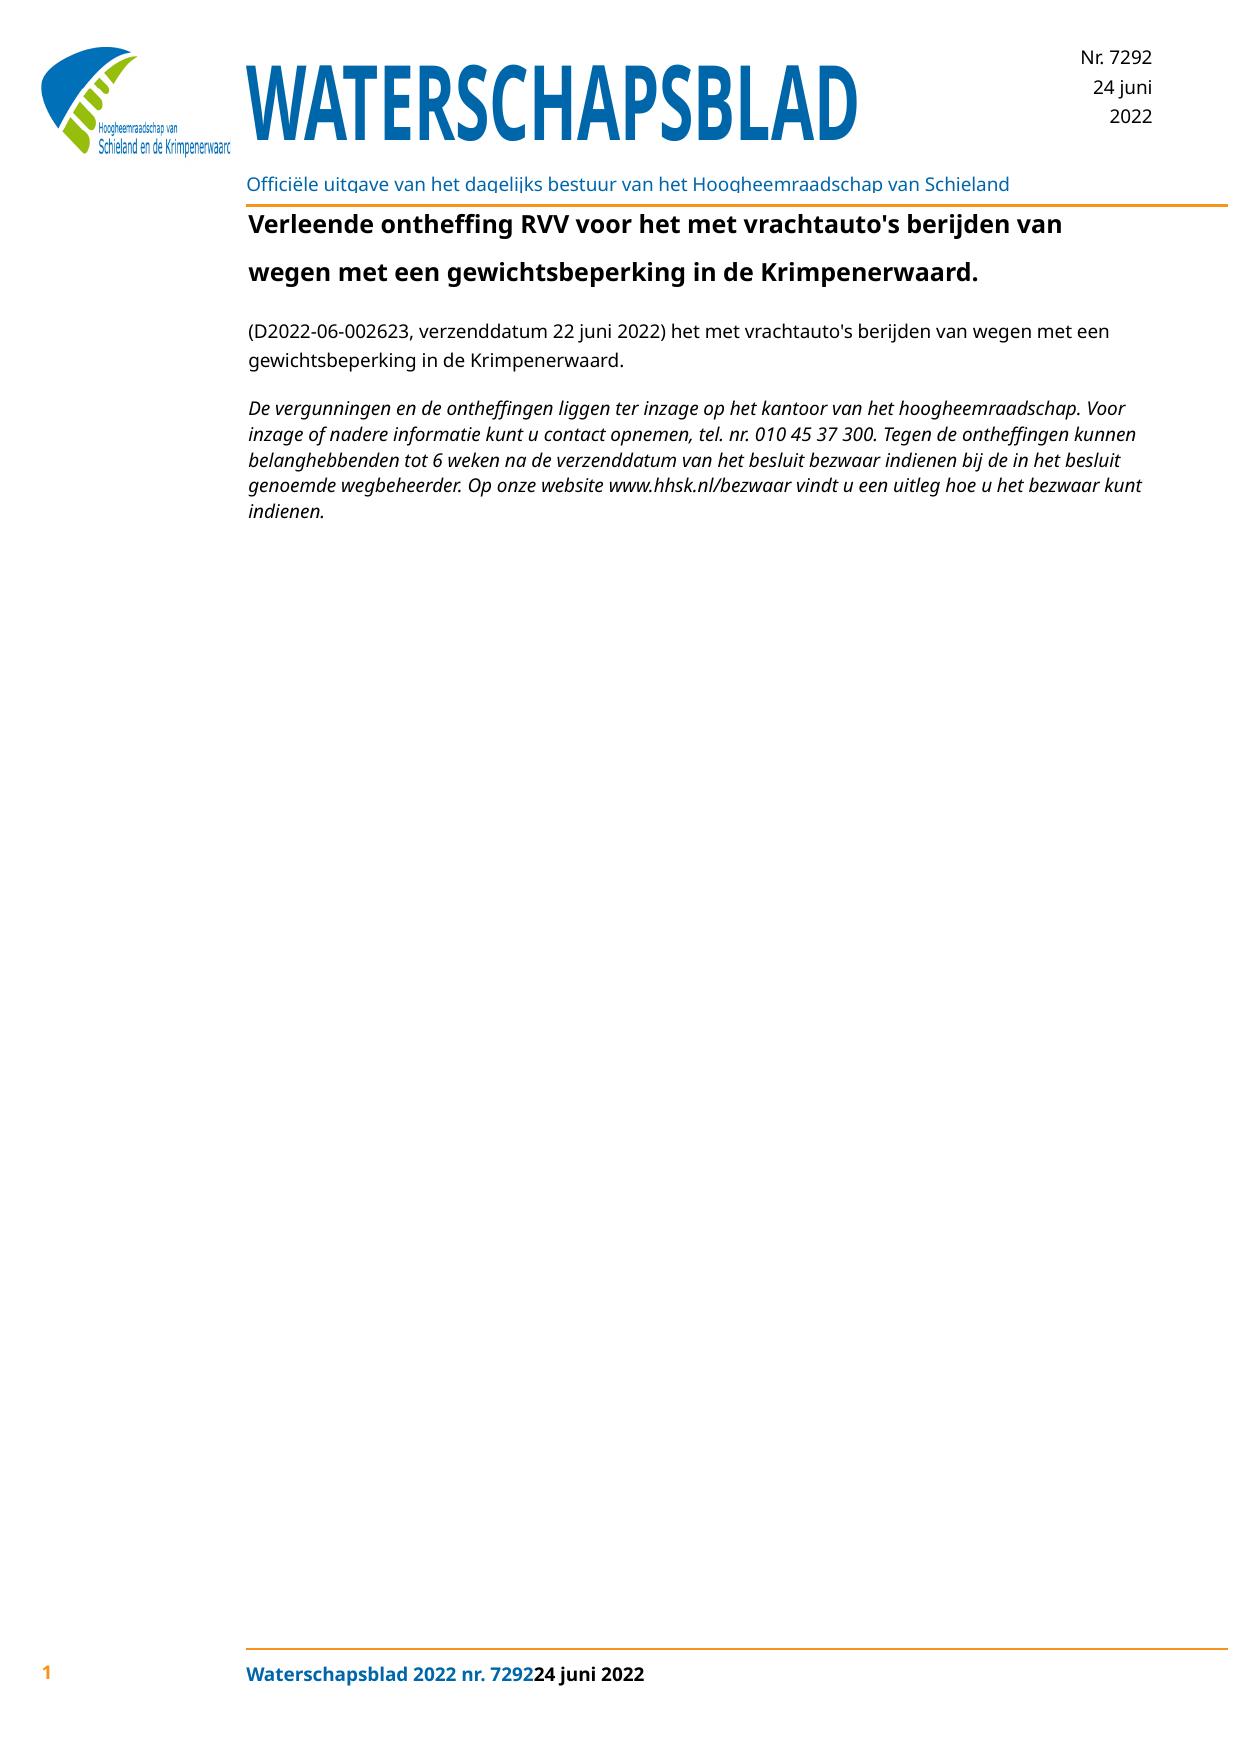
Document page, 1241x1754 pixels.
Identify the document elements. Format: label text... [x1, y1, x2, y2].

text (D2022-06-002623, verzenddatum 22 juni 2022) het met vrachtauto's berijden van wegen met een gewichtsbeperking in de Krimpenerwaard. [248, 318, 1152, 373]
text Verleende ontheffing RVV voor het met vrachtauto's berijden van wegen met een gewichtsbeperking in de Krimpenerwaard. [248, 207, 1152, 288]
picture [41, 47, 231, 172]
text De vergunningen en de ontheffingen liggen ter inzage op het kantoor van het hoogheemraadschap. Voor inzage of nadere informatie kunt u contact opnemen, tel. nr. 010 45 37 300. Tegen de ontheffingen kunnen belanghebbenden tot 6 weken na de verzenddatum van het besluit bezwaar indienen bij de in het besluit genoemde wegbeheerder. Op onze website www.hhsk.nl/bezwaar vindt u een uitleg hoe u het bezwaar kunt indienen. [248, 395, 1152, 524]
